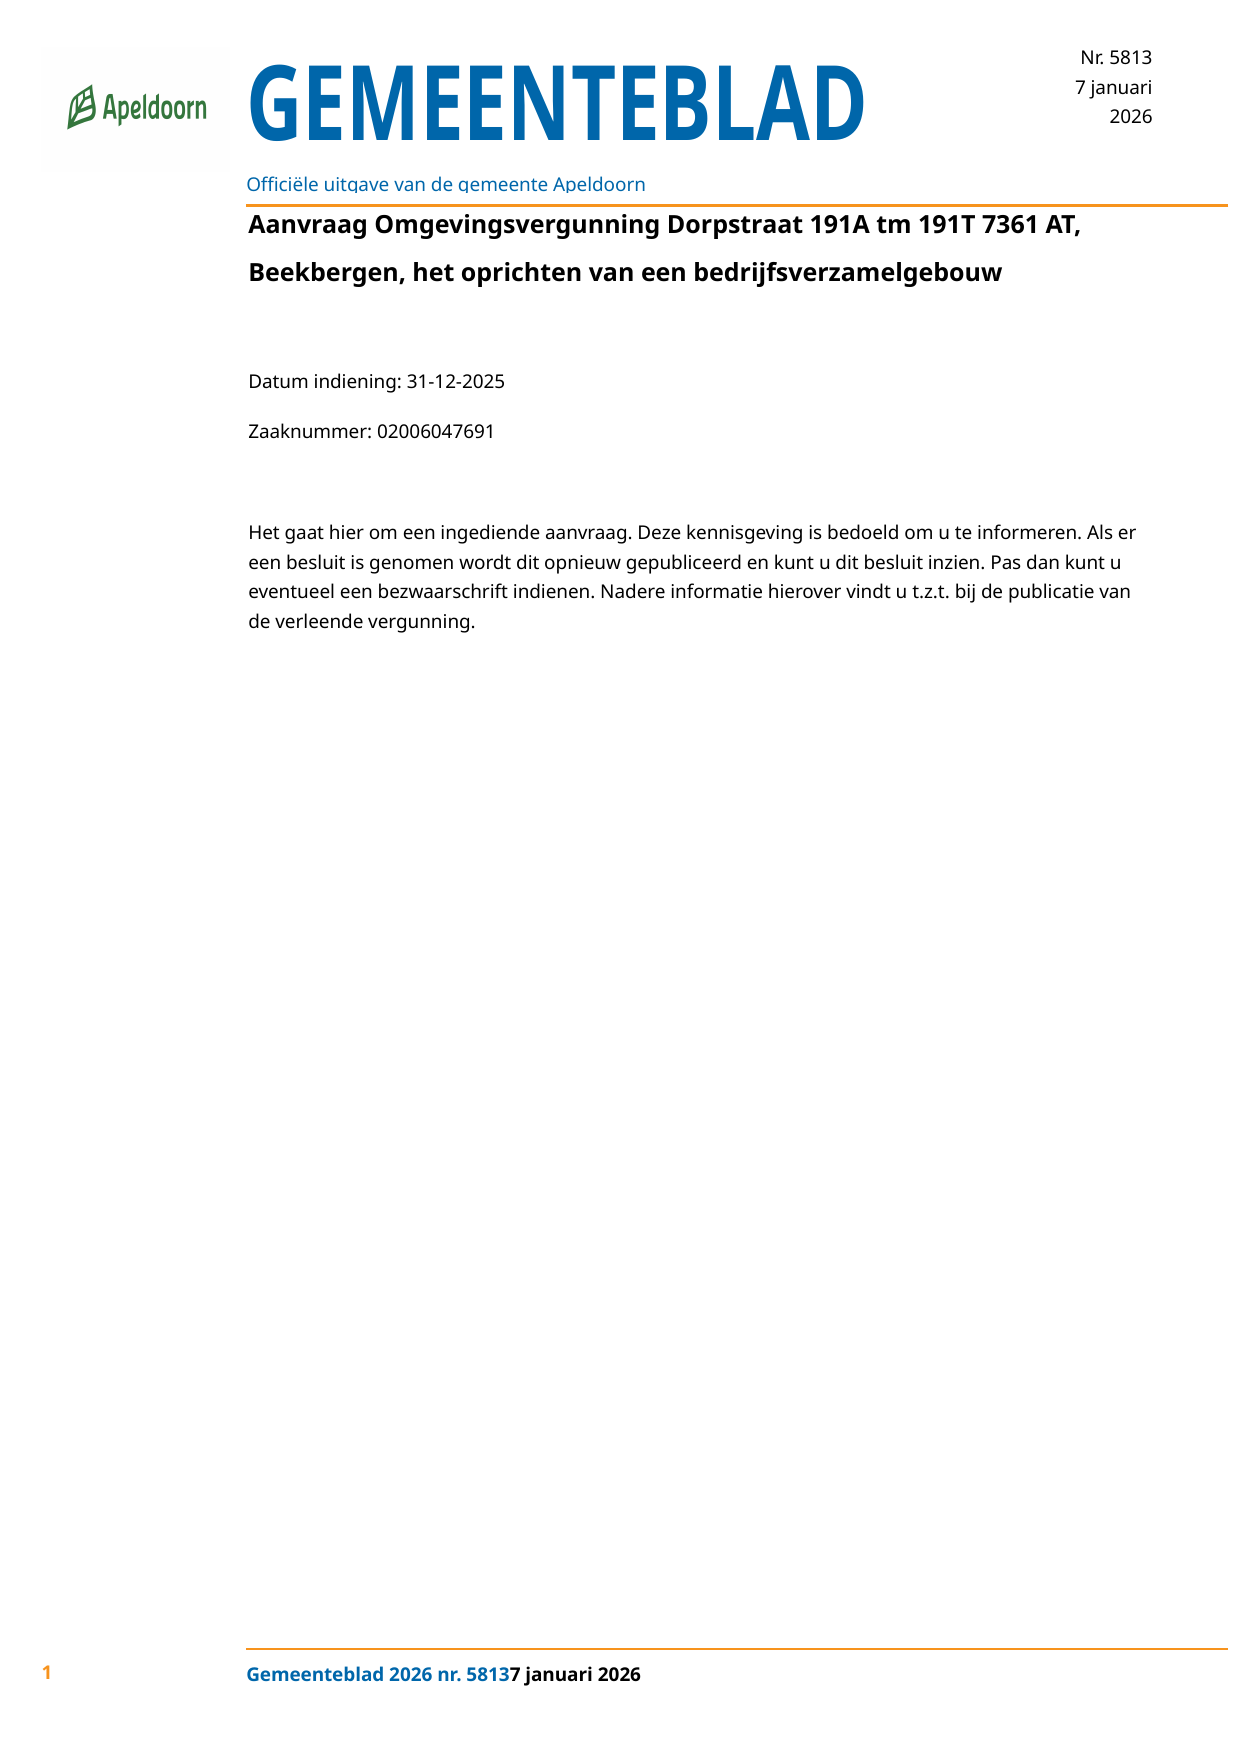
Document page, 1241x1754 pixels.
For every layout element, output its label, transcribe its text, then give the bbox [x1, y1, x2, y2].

text Het gaat hier om een ingediende aanvraag. Deze kennisgeving is bedoeld om u te informeren. Als er een besluit is genomen wordt dit opnieuw gepubliceerd en kunt u dit besluit inzien. Pas dan kunt u eventueel een bezwaarschrift indienen. Nadere informatie hierover vindt u t.z.t. bij de publicatie van de verleende vergunning. [248, 519, 1152, 634]
text Zaaknummer: 02006047691 [248, 419, 1152, 444]
picture [41, 47, 231, 172]
text Aanvraag Omgevingsvergunning Dorpstraat 191A tm 191T 7361 AT, Beekbergen, het oprichten van een bedrijfsverzamelgebouw [248, 207, 1152, 288]
text Datum indiening: 31-12-2025 [248, 368, 1152, 394]
